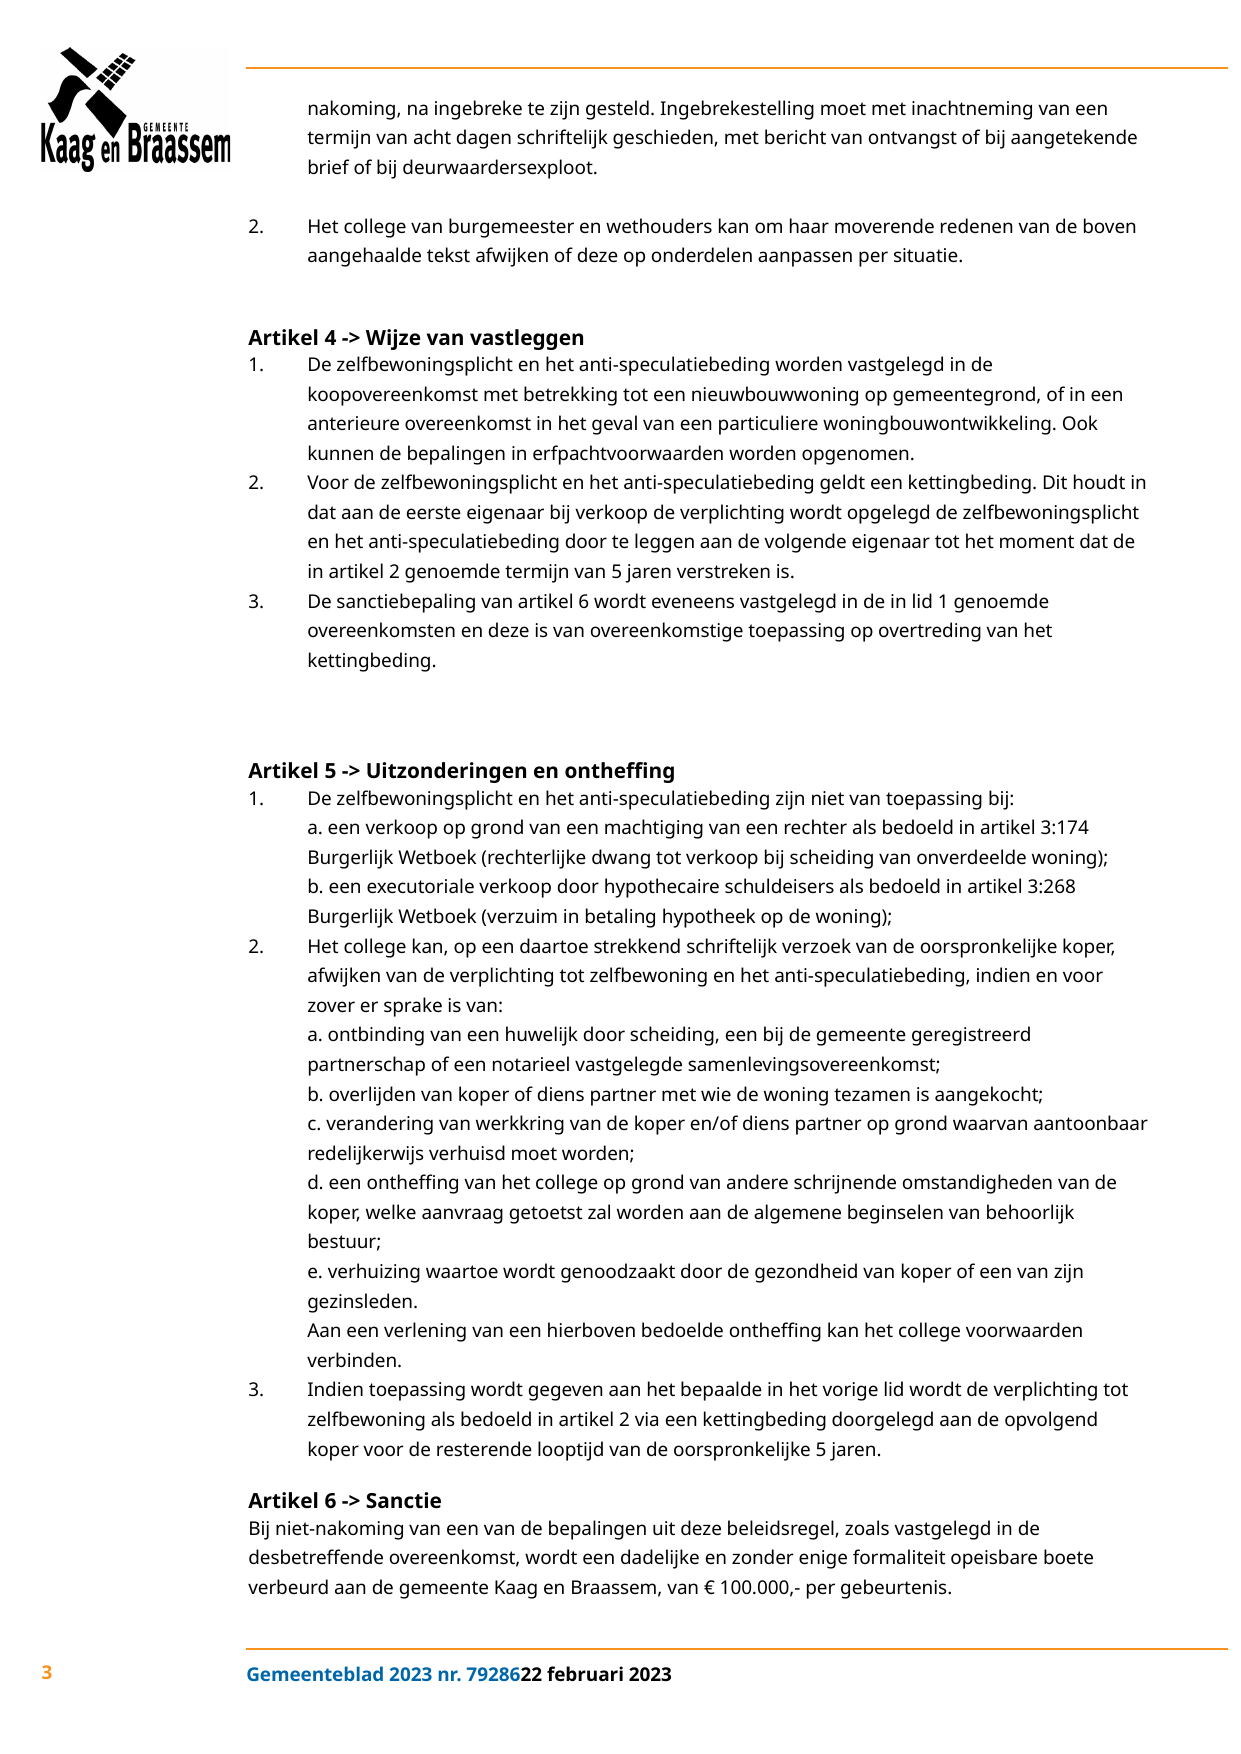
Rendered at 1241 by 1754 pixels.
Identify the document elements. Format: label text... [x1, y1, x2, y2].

list e. verhuizing waartoe wordt genoodzaakt door de gezondheid van koper of een van zijn gezinsleden. [248, 1258, 1152, 1314]
list De sanctiebepaling van artikel 6 wordt eveneens vastgelegd in de in lid 1 genoemde overeenkomsten en deze is van overeenkomstige toepassing op overtreding van het kettingbeding. [248, 588, 1152, 673]
list Indien toepassing wordt gegeven aan het bepaalde in het vorige lid wordt de verplichting tot zelfbewoning als bedoeld in artikel 2 via een kettingbeding doorgelegd aan de opvolgend koper voor de resterende looptijd van de oorspronkelijke 5 jaren. [248, 1377, 1152, 1462]
list b. een executoriale verkoop door hypothecaire schuldeisers als bedoeld in artikel 3:268 Burgerlijk Wetboek (verzuim in betaling hypotheek op de woning); [248, 874, 1152, 929]
text Bij niet-nakoming van een van de bepalingen uit deze beleidsregel, zoals vastgelegd in de desbetreffende overeenkomst, wordt een dadelijke en zonder enige formaliteit opeisbare boete verbeurd aan de gemeente Kaag en Braassem, van € 100.000,- per gebeurtenis. [248, 1515, 1152, 1599]
list De zelfbewoningsplicht en het anti-speculatiebeding zijn niet van toepassing bij: [248, 785, 1152, 811]
list a. een verkoop op grond van een machtiging van een rechter als bedoeld in artikel 3:174 Burgerlijk Wetboek (rechterlijke dwang tot verkoop bij scheiding van onverdeelde woning); [248, 814, 1152, 870]
list Het college van burgemeester en wethouders kan om haar moverende redenen van de boven aangehaalde tekst afwijken of deze op onderdelen aanpassen per situatie. [248, 213, 1152, 268]
picture [41, 47, 231, 172]
list d. een ontheffing van het college op grond van andere schrijnende omstandigheden van de koper, welke aanvraag getoetst zal worden aan de algemene beginselen van behoorlijk bestuur; [248, 1169, 1152, 1254]
text Artikel 6 -> Sanctie [248, 1486, 1152, 1515]
text Artikel 4 -> Wijze van vastleggen [248, 323, 1152, 351]
list Voor de zelfbewoningsplicht en het anti-speculatiebeding geldt een kettingbeding. Dit houdt in dat aan de eerste eigenaar bij verkoop de verplichting wordt opgelegd de zelfbewoningsplicht en het anti-speculatiebeding door te leggen aan de volgende eigenaar tot het moment dat de in artikel 2 genoemde termijn van 5 jaren verstreken is. [248, 469, 1152, 584]
list nakoming, na ingebreke te zijn gesteld. Ingebrekestelling moet met inachtneming van een termijn van acht dagen schriftelijk geschieden, met bericht van ontvangst of bij aangetekende brief of bij deurwaardersexploot. [248, 95, 1152, 180]
list Het college kan, op een daartoe strekkend schriftelijk verzoek van de oorspronkelijke koper, afwijken van de verplichting tot zelfbewoning en het anti-speculatiebeding, indien en voor zover er sprake is van: [248, 933, 1152, 1018]
list De zelfbewoningsplicht en het anti-speculatiebeding worden vastgelegd in de koopovereenkomst met betrekking tot een nieuwbouwwoning op gemeentegrond, of in een anterieure overeenkomst in het geval van een particuliere woningbouwontwikkeling. Ook kunnen de bepalingen in erfpachtvoorwaarden worden opgenomen. [248, 351, 1152, 466]
list b. overlijden van koper of diens partner met wie de woning tezamen is aangekocht; [248, 1081, 1152, 1107]
list Aan een verlening van een hierboven bedoelde ontheffing kan het college voorwaarden verbinden. [248, 1317, 1152, 1373]
list a. ontbinding van een huwelijk door scheiding, een bij de gemeente geregistreerd partnerschap of een notarieel vastgelegde samenlevingsovereenkomst; [248, 1022, 1152, 1077]
list c. verandering van werkkring van de koper en/of diens partner op grond waarvan aantoonbaar redelijkerwijs verhuisd moet worden; [248, 1110, 1152, 1166]
text Artikel 5 -> Uitzonderingen en ontheffing [248, 757, 1152, 785]
